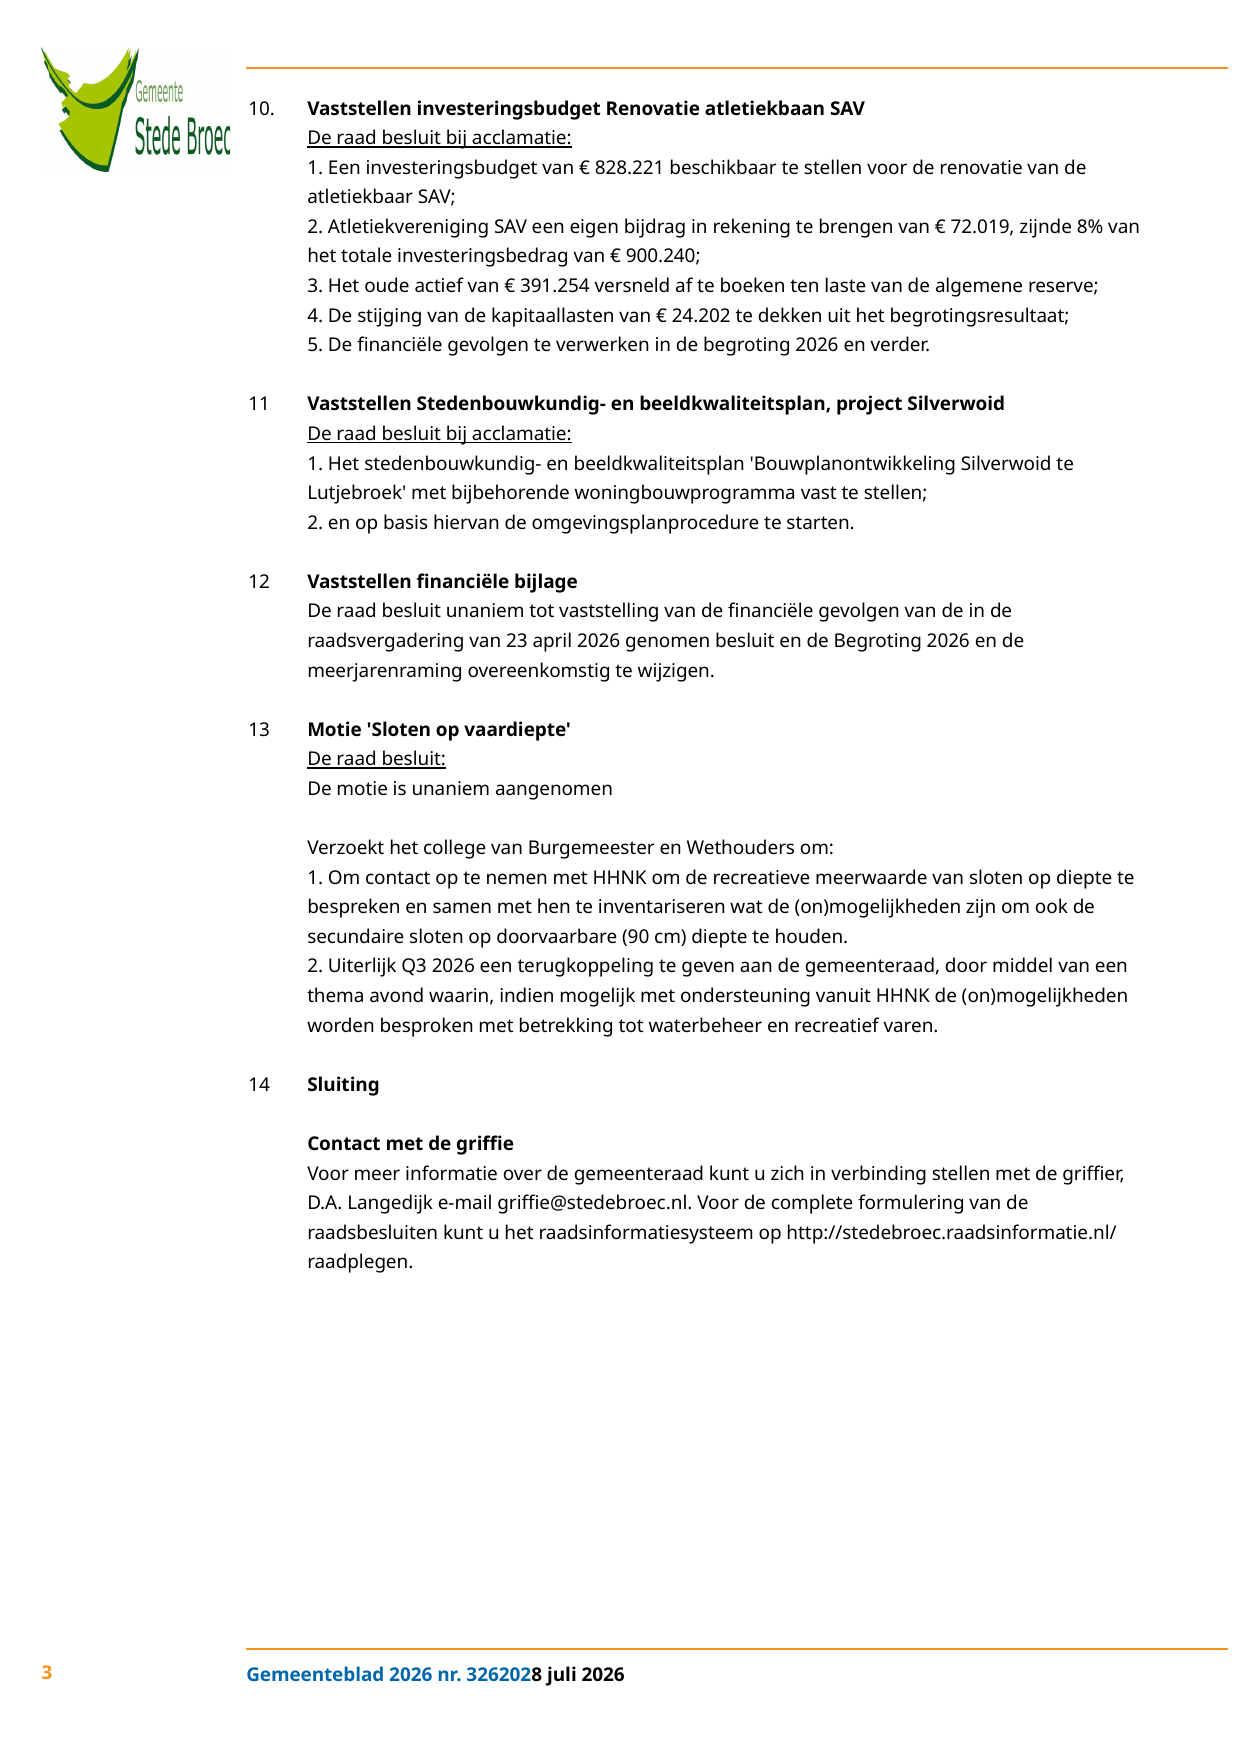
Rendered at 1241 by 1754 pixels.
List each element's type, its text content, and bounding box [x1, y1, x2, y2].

list Vaststellen investeringsbudget Renovatie atletiekbaan SAV [248, 95, 1152, 121]
list De motie is unaniem aangenomen [248, 775, 1152, 801]
list De raad besluit bij acclamatie: [248, 124, 1152, 150]
list 4. De stijging van de kapitaallasten van € 24.202 te dekken uit het begrotingsresultaat; [248, 302, 1152, 328]
list 2. Uiterlijk Q3 2026 een terugkoppeling te geven aan de gemeenteraad, door middel van een thema avond waarin, indien mogelijk met ondersteuning vanuit HHNK de (on)mogelijkheden worden besproken met betrekking tot waterbeheer en recreatief varen. [248, 953, 1152, 1038]
list Contact met de griffie [248, 1130, 1152, 1156]
list Vaststellen financiële bijlage [248, 568, 1152, 594]
list 2. Atletiekvereniging SAV een eigen bijdrag in rekening te brengen van € 72.019, zijnde 8% van het totale investeringsbedrag van € 900.240; [248, 213, 1152, 268]
list 5. De financiële gevolgen te verwerken in de begroting 2026 en verder. [248, 331, 1152, 357]
list De raad besluit bij acclamatie: [248, 420, 1152, 446]
list Vaststellen Stedenbouwkundig- en beeldkwaliteitsplan, project Silverwoid [248, 391, 1152, 416]
list 1. Het stedenbouwkundig- en beeldkwaliteitsplan 'Bouwplanontwikkeling Silverwoid te Lutjebroek' met bijbehorende woningbouwprogramma vast te stellen; [248, 450, 1152, 505]
list 3. Het oude actief van € 391.254 versneld af te boeken ten laste van de algemene reserve; [248, 272, 1152, 298]
list Motie 'Sloten op vaardiepte' [248, 716, 1152, 742]
list Voor meer informatie over de gemeenteraad kunt u zich in verbinding stellen met de griffier, D.A. Langedijk e-mail griffie@stedebroec.nl. Voor de complete formulering van de raadsbesluiten kunt u het raadsinformatiesysteem op http://stedebroec.raadsinformatie.nl/ raadplegen. [248, 1160, 1152, 1274]
list 1. Een investeringsbudget van € 828.221 beschikbaar te stellen voor de renovatie van de atletiekbaar SAV; [248, 154, 1152, 209]
list 1. Om contact op te nemen met HHNK om de recreatieve meerwaarde van sloten op diepte te bespreken en samen met hen te inventariseren wat de (on)mogelijkheden zijn om ook de secundaire sloten op doorvaarbare (90 cm) diepte te houden. [248, 864, 1152, 949]
list De raad besluit unaniem tot vaststelling van de financiële gevolgen van de in de raadsvergadering van 23 april 2026 genomen besluit en de Begroting 2026 en de meerjarenraming overeenkomstig te wijzigen. [248, 598, 1152, 683]
list 2. en op basis hiervan de omgevingsplanprocedure te starten. [248, 509, 1152, 535]
list De raad besluit: [248, 746, 1152, 771]
picture [41, 47, 231, 172]
list Sluiting [248, 1071, 1152, 1097]
list Verzoekt het college van Burgemeester en Wethouders om: [248, 834, 1152, 860]
